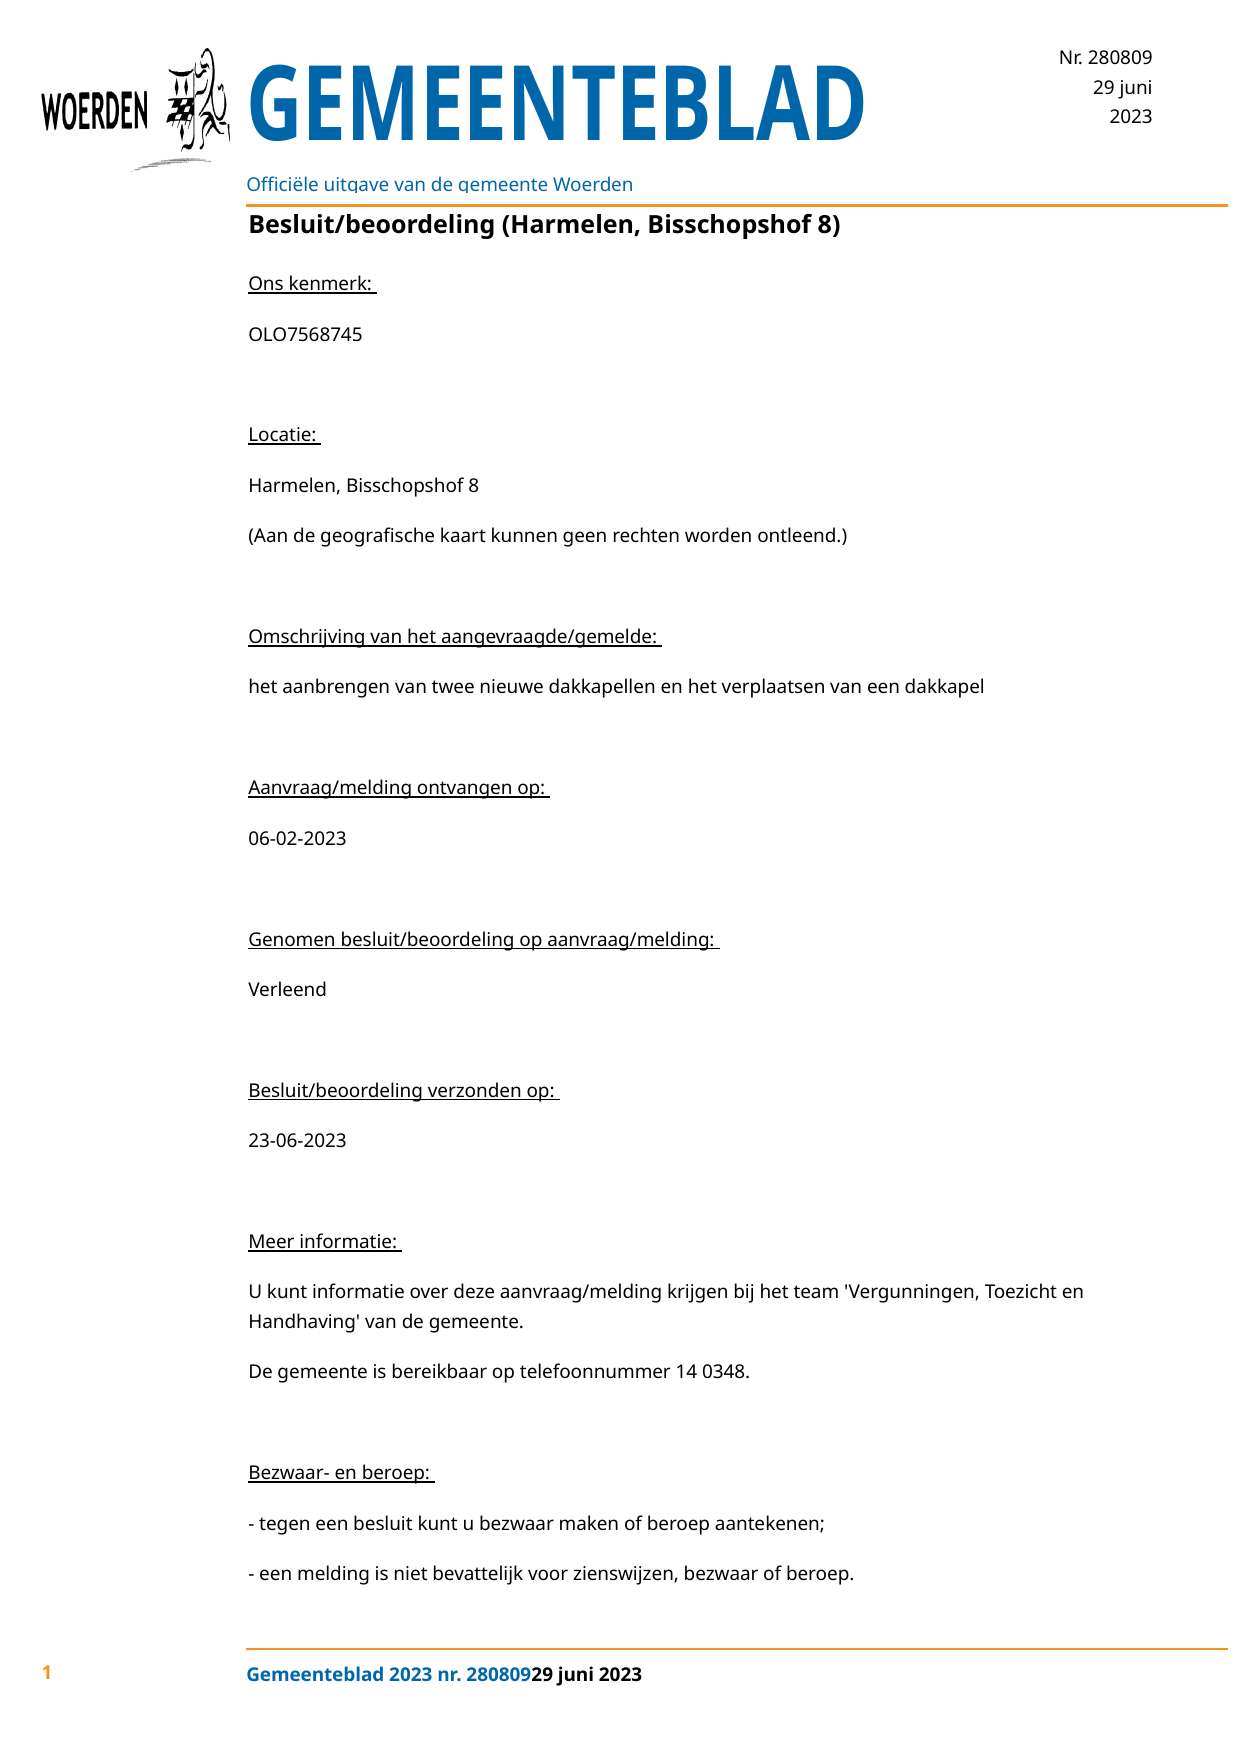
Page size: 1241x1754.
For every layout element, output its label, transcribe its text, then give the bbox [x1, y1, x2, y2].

text 06-02-2023 [248, 825, 1152, 851]
text Besluit/beoordeling verzonden op: [248, 1077, 1152, 1103]
text Bezwaar- en beroep: [248, 1459, 1152, 1485]
text het aanbrengen van twee nieuwe dakkapellen en het verplaatsen van een dakkapel [248, 674, 1152, 699]
text (Aan de geografische kaart kunnen geen rechten worden ontleend.) [248, 522, 1152, 548]
text Meer informatie: [248, 1228, 1152, 1254]
text Aanvraag/melding ontvangen op: [248, 774, 1152, 800]
text Besluit/beoordeling (Harmelen, Bisschopshof 8) [248, 207, 1152, 241]
text Ons kenmerk: [248, 270, 1152, 296]
text Locatie: [248, 422, 1152, 447]
text Omschrijving van het aangevraagde/gemelde: [248, 623, 1152, 649]
text 23-06-2023 [248, 1127, 1152, 1153]
text De gemeente is bereikbaar op telefoonnummer 14 0348. [248, 1359, 1152, 1384]
text Genomen besluit/beoordeling op aanvraag/melding: [248, 926, 1152, 951]
text - tegen een besluit kunt u bezwaar maken of beroep aantekenen; [248, 1510, 1152, 1536]
text Verleend [248, 976, 1152, 1002]
picture [41, 47, 231, 172]
text OLO7568745 [248, 321, 1152, 346]
text Harmelen, Bisschopshof 8 [248, 472, 1152, 498]
text - een melding is niet bevattelijk voor zienswijzen, bezwaar of beroep. [248, 1560, 1152, 1586]
text U kunt informatie over deze aanvraag/melding krijgen bij het team 'Vergunningen, Toezicht en Handhaving' van de gemeente. [248, 1279, 1152, 1334]
